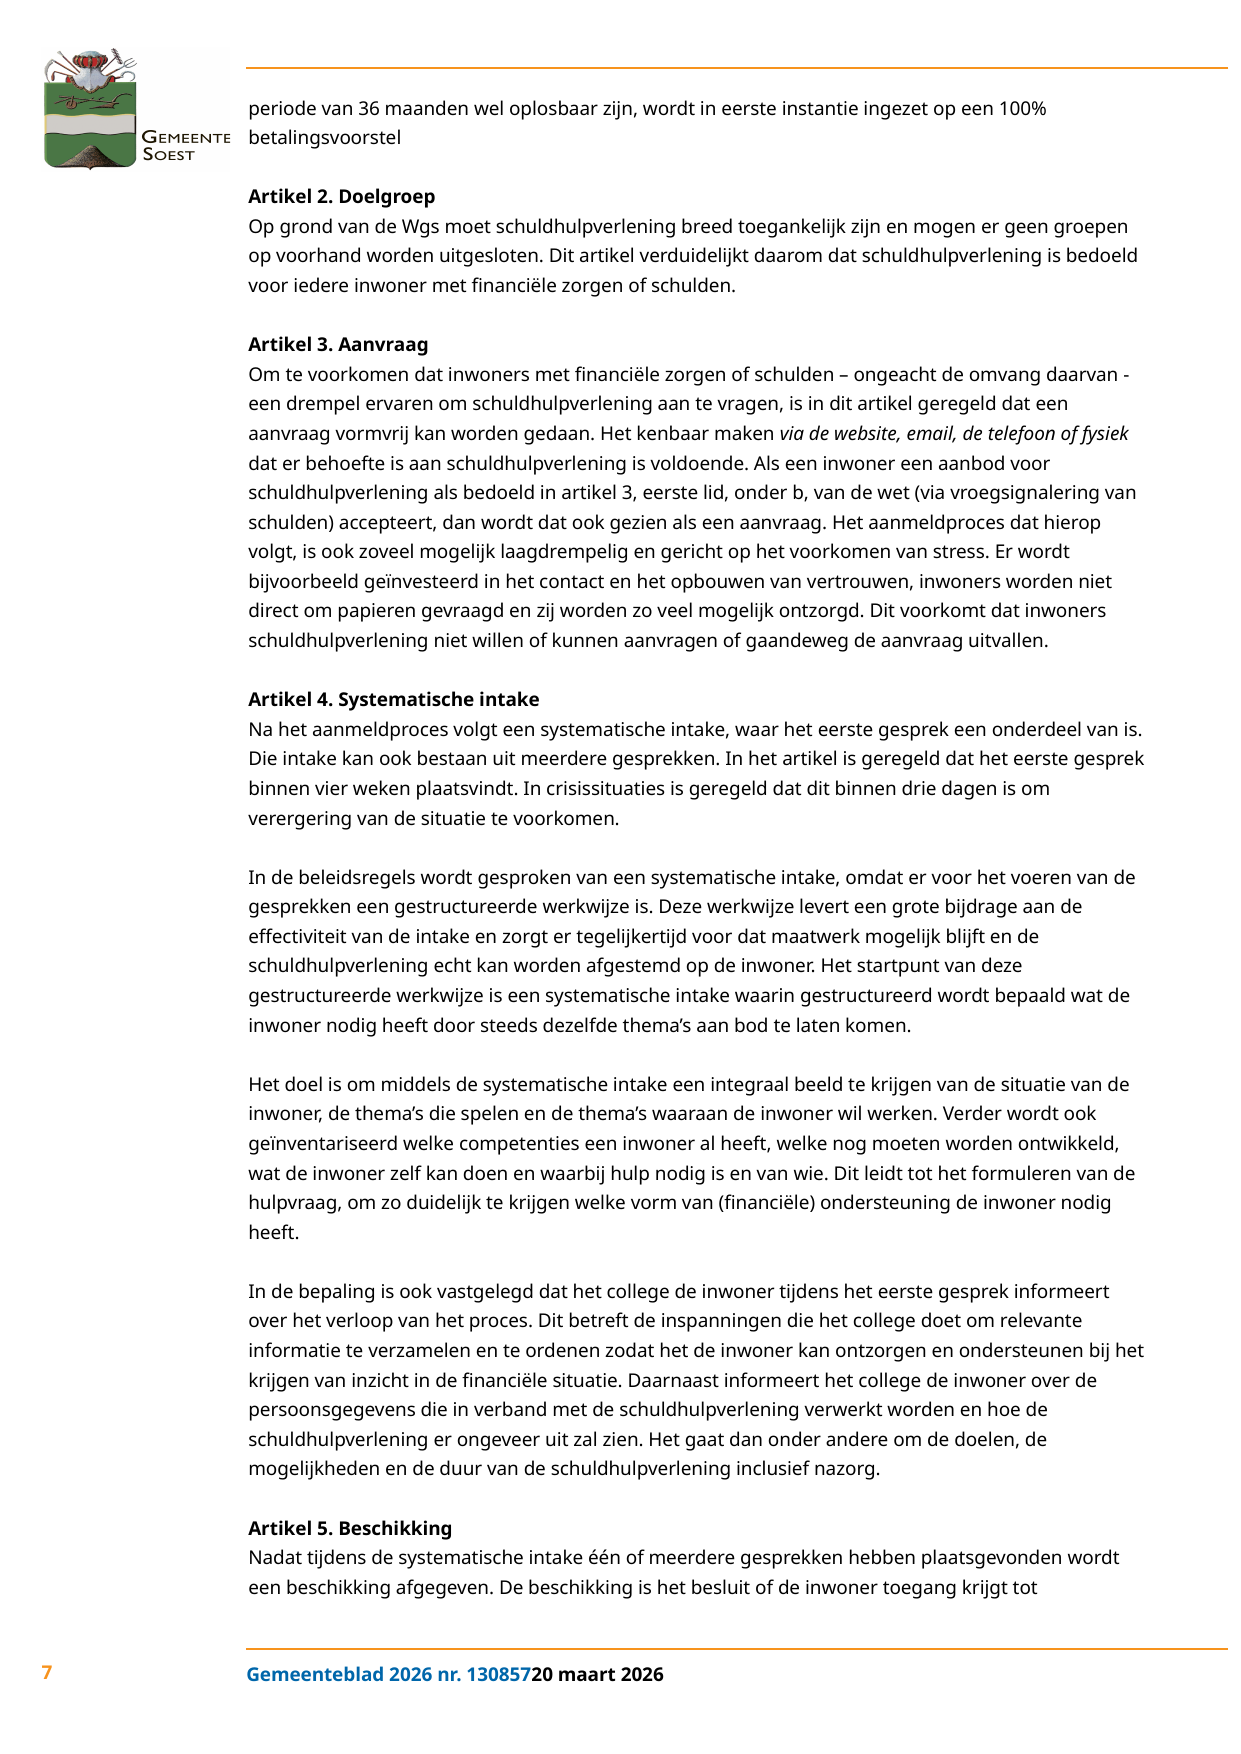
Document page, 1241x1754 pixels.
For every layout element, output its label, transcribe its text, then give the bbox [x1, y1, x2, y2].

text Op grond van de Wgs moet schuldhulpverlening breed toegankelijk zijn en mogen er geen groepen op voorhand worden uitgesloten. Dit artikel verduidelijkt daarom dat schuldhulpverlening is bedoeld voor iedere inwoner met financiële zorgen of schulden. [248, 213, 1152, 298]
text Artikel 4. Systematische intake [248, 686, 1152, 712]
text Na het aanmeldproces volgt een systematische intake, waar het eerste gesprek een onderdeel van is. Die intake kan ook bestaan uit meerdere gesprekken. In het artikel is geregeld dat het eerste gesprek binnen vier weken plaatsvindt. In crisissituaties is geregeld dat dit binnen drie dagen is om verergering van de situatie te voorkomen. [248, 716, 1152, 831]
text In de bepaling is ook vastgelegd dat het college de inwoner tijdens het eerste gesprek informeert over het verloop van het proces. Dit betreft de inspanningen die het college doet om relevante informatie te verzamelen en te ordenen zodat het de inwoner kan ontzorgen en ondersteunen bij het krijgen van inzicht in de financiële situatie. Daarnaast informeert het college de inwoner over de persoonsgegevens die in verband met de schuldhulpverlening verwerkt worden en hoe de schuldhulpverlening er ongeveer uit zal zien. Het gaat dan onder andere om de doelen, de mogelijkheden en de duur van de schuldhulpverlening inclusief nazorg. [248, 1278, 1152, 1481]
text In de beleidsregels wordt gesproken van een systematische intake, omdat er voor het voeren van de gesprekken een gestructureerde werkwijze is. Deze werkwijze levert een grote bijdrage aan de effectiviteit van de intake en zorgt er tegelijkertijd voor dat maatwerk mogelijk blijft en de schuldhulpverlening echt kan worden afgestemd op de inwoner. Het startpunt van deze gestructureerde werkwijze is een systematische intake waarin gestructureerd wordt bepaald wat de inwoner nodig heeft door steeds dezelfde thema’s aan bod te laten komen. [248, 864, 1152, 1038]
text Nadat tijdens de systematische intake één of meerdere gesprekken hebben plaatsgevonden wordt een beschikking afgegeven. De beschikking is het besluit of de inwoner toegang krijgt tot [248, 1544, 1152, 1600]
text Artikel 3. Aanvraag [248, 331, 1152, 357]
text Het doel is om middels de systematische intake een integraal beeld te krijgen van de situatie van de inwoner, de thema’s die spelen en de thema’s waaraan de inwoner wil werken. Verder wordt ook geïnventariseerd welke competenties een inwoner al heeft, welke nog moeten worden ontwikkeld, wat de inwoner zelf kan doen en waarbij hulp nodig is en van wie. Dit leidt tot het formuleren van de hulpvraag, om zo duidelijk te krijgen welke vorm van (financiële) ondersteuning de inwoner nodig heeft. [248, 1071, 1152, 1245]
text Om te voorkomen dat inwoners met financiële zorgen of schulden – ongeacht de omvang daarvan - een drempel ervaren om schuldhulpverlening aan te vragen, is in dit artikel geregeld dat een aanvraag vormvrij kan worden gedaan. Het kenbaar maken via de website, email, de telefoon of fysiek dat er behoefte is aan schuldhulpverlening is voldoende. Als een inwoner een aanbod voor schuldhulpverlening als bedoeld in artikel 3, eerste lid, onder b, van de wet (via vroegsignalering van schulden) accepteert, dan wordt dat ook gezien als een aanvraag. Het aanmeldproces dat hierop volgt, is ook zoveel mogelijk laagdrempelig en gericht op het voorkomen van stress. Er wordt bijvoorbeeld geïnvesteerd in het contact en het opbouwen van vertrouwen, inwoners worden niet direct om papieren gevraagd en zij worden zo veel mogelijk ontzorgd. Dit voorkomt dat inwoners schuldhulpverlening niet willen of kunnen aanvragen of gaandeweg de aanvraag uitvallen. [248, 361, 1152, 653]
text periode van 36 maanden wel oplosbaar zijn, wordt in eerste instantie ingezet op een 100% betalingsvoorstel [248, 95, 1152, 150]
picture [41, 47, 231, 172]
text Artikel 5. Beschikking [248, 1515, 1152, 1541]
text Artikel 2. Doelgroep [248, 183, 1152, 209]
